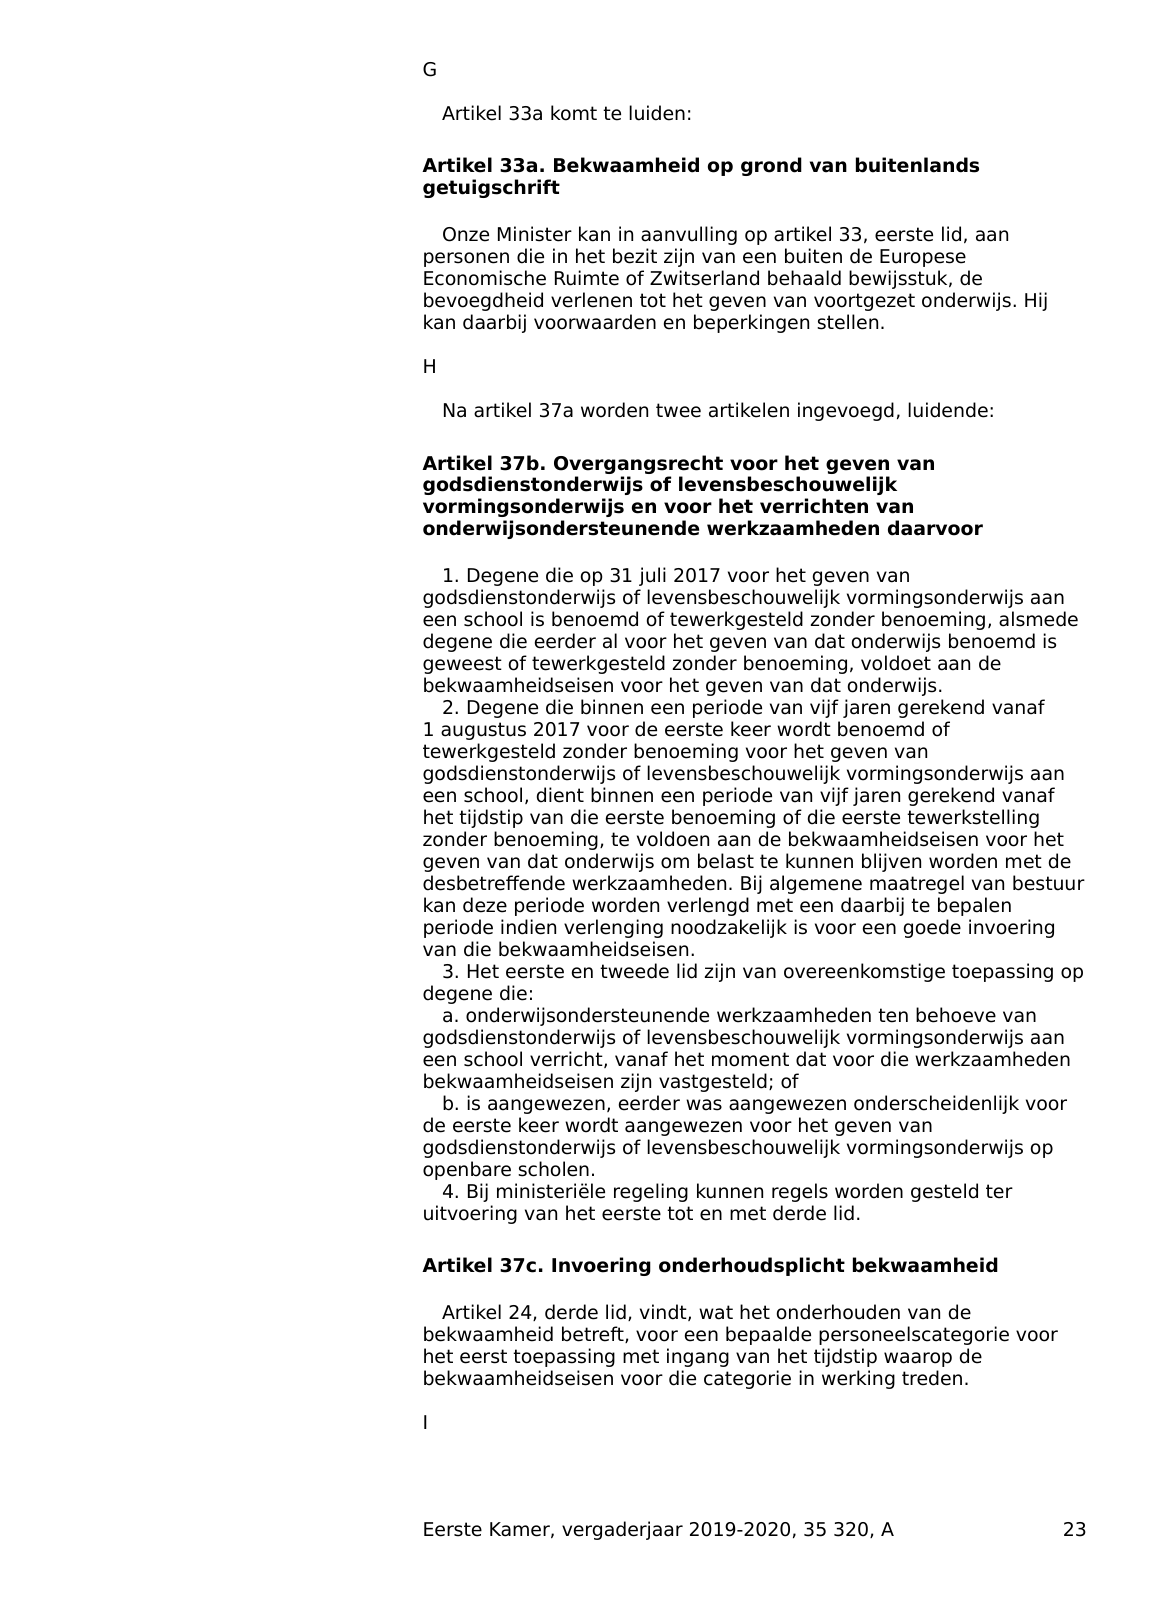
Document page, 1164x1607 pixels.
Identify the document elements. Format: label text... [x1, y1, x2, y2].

text H [422, 356, 1087, 378]
subtitle Artikel 33a. Bekwaamheid op grond van buitenlands getuigschrift [422, 155, 1087, 199]
subtitle Artikel 37b. Overgangsrecht voor het geven van godsdienstonderwijs of levensbeschouwelijk vormingsonderwijs en voor het verrichten van onderwijsondersteunende werkzaamheden daarvoor [422, 452, 1087, 540]
subtitle Artikel 37c. Invoering onderhoudsplicht bekwaamheid [422, 1255, 1087, 1277]
text G [422, 59, 1087, 81]
text a. onderwijsondersteunende werkzaamheden ten behoeve van godsdienstonderwijs of levensbeschouwelijk vormingsonderwijs aan een school verricht, vanaf het moment dat voor die werkzaamheden bekwaamheidseisen zijn vastgesteld; of [422, 1005, 1087, 1093]
text 4. Bij ministeriële regeling kunnen regels worden gesteld ter uitvoering van het eerste tot en met derde lid. [422, 1181, 1087, 1225]
text Onze Minister kan in aanvulling op artikel 33, eerste lid, aan personen die in het bezit zijn van een buiten de Europese Economische Ruimte of Zwitserland behaald bewijsstuk, de bevoegdheid verlenen tot het geven van voortgezet onderwijs. Hij kan daarbij voorwaarden en beperkingen stellen. [422, 224, 1087, 334]
text 2. Degene die binnen een periode van vijf jaren gerekend vanaf 1 augustus 2017 voor de eerste keer wordt benoemd of tewerkgesteld zonder benoeming voor het geven van godsdienstonderwijs of levensbeschouwelijk vormingsonderwijs aan een school, dient binnen een periode van vijf jaren gerekend vanaf het tijdstip van die eerste benoeming of die eerste tewerkstelling zonder benoeming, te voldoen aan de bekwaamheidseisen voor het geven van dat onderwijs om belast te kunnen blijven worden met de desbetreffende werkzaamheden. Bij algemene maatregel van bestuur kan deze periode worden verlengd met een daarbij te bepalen periode indien verlenging noodzakelijk is voor een goede invoering van die bekwaamheidseisen. [422, 697, 1087, 961]
text I [422, 1412, 1087, 1434]
text Artikel 33a komt te luiden: [422, 103, 1087, 125]
text Artikel 24, derde lid, vindt, wat het onderhouden van de bekwaamheid betreft, voor een bepaalde personeelscategorie voor het eerst toepassing met ingang van het tijdstip waarop de bekwaamheidseisen voor die categorie in werking treden. [422, 1302, 1087, 1389]
text Na artikel 37a worden twee artikelen ingevoegd, luidende: [422, 400, 1087, 422]
text b. is aangewezen, eerder was aangewezen onderscheidenlijk voor de eerste keer wordt aangewezen voor het geven van godsdienstonderwijs of levensbeschouwelijk vormingsonderwijs op openbare scholen. [422, 1093, 1087, 1181]
text 1. Degene die op 31 juli 2017 voor het geven van godsdienstonderwijs of levensbeschouwelijk vormingsonderwijs aan een school is benoemd of tewerkgesteld zonder benoeming, alsmede degene die eerder al voor het geven van dat onderwijs benoemd is geweest of tewerkgesteld zonder benoeming, voldoet aan de bekwaamheidseisen voor het geven van dat onderwijs. [422, 565, 1087, 697]
text 3. Het eerste en tweede lid zijn van overeenkomstige toepassing op degene die: [422, 961, 1087, 1005]
